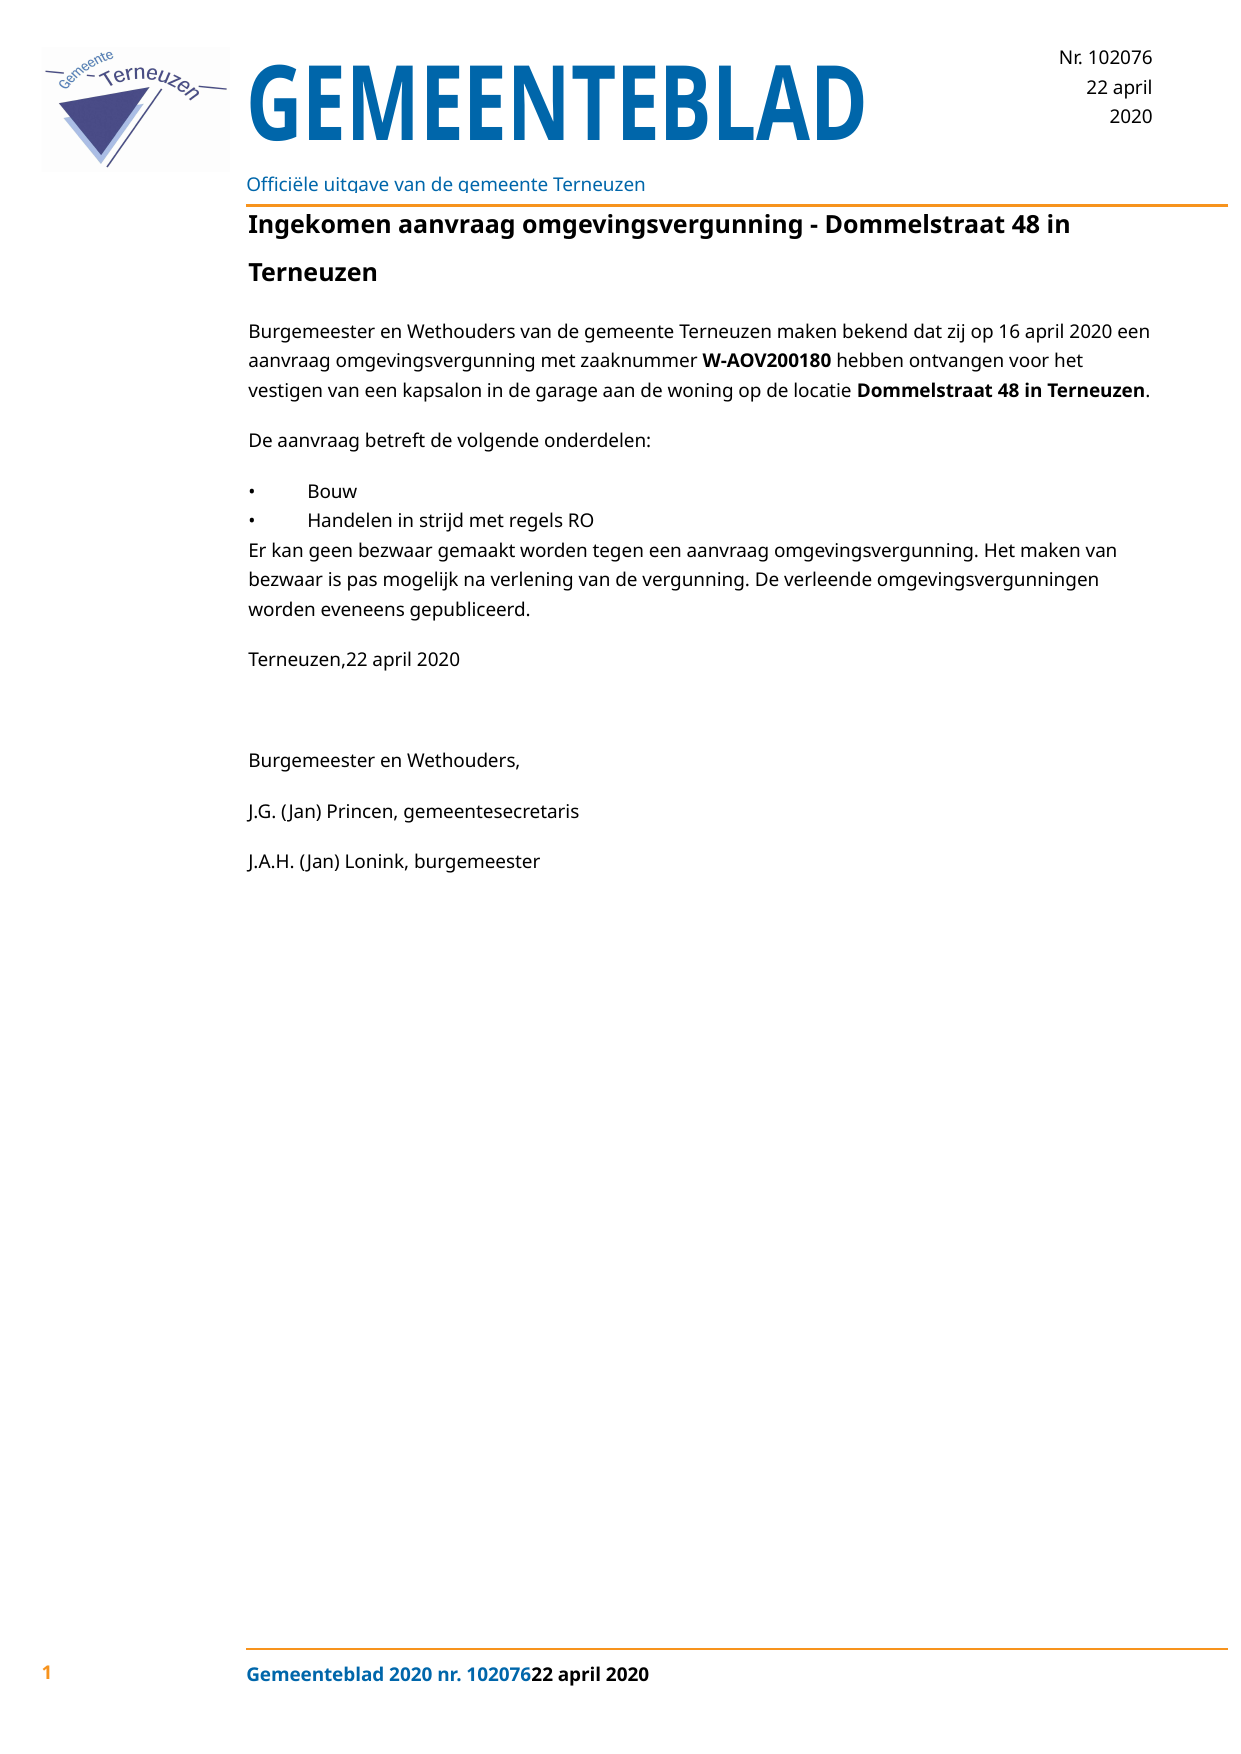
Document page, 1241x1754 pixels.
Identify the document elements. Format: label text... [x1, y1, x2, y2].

text J.G. (Jan) Princen, gemeentesecretaris [248, 798, 1152, 824]
list Bouw [248, 478, 1152, 504]
text Terneuzen,22 april 2020 [248, 647, 1152, 672]
text Burgemeester en Wethouders, [248, 747, 1152, 773]
text Burgemeester en Wethouders van de gemeente Terneuzen maken bekend dat zij op 16 april 2020 een aanvraag omgevingsvergunning met zaaknummer W-AOV200180 hebben ontvangen voor het vestigen van een kapsalon in de garage aan de woning op de locatie Dommelstraat 48 in Terneuzen. [248, 318, 1152, 403]
text J.A.H. (Jan) Lonink, burgemeester [248, 848, 1152, 874]
text Er kan geen bezwaar gemaakt worden tegen een aanvraag omgevingsvergunning. Het maken van bezwaar is pas mogelijk na verlening van de vergunning. De verleende omgevingsvergunningen worden eveneens gepubliceerd. [248, 537, 1152, 622]
list Handelen in strijd met regels RO [248, 507, 1152, 533]
picture [41, 47, 231, 172]
text Ingekomen aanvraag omgevingsvergunning - Dommelstraat 48 in Terneuzen [248, 207, 1152, 288]
text De aanvraag betreft de volgende onderdelen: [248, 427, 1152, 453]
